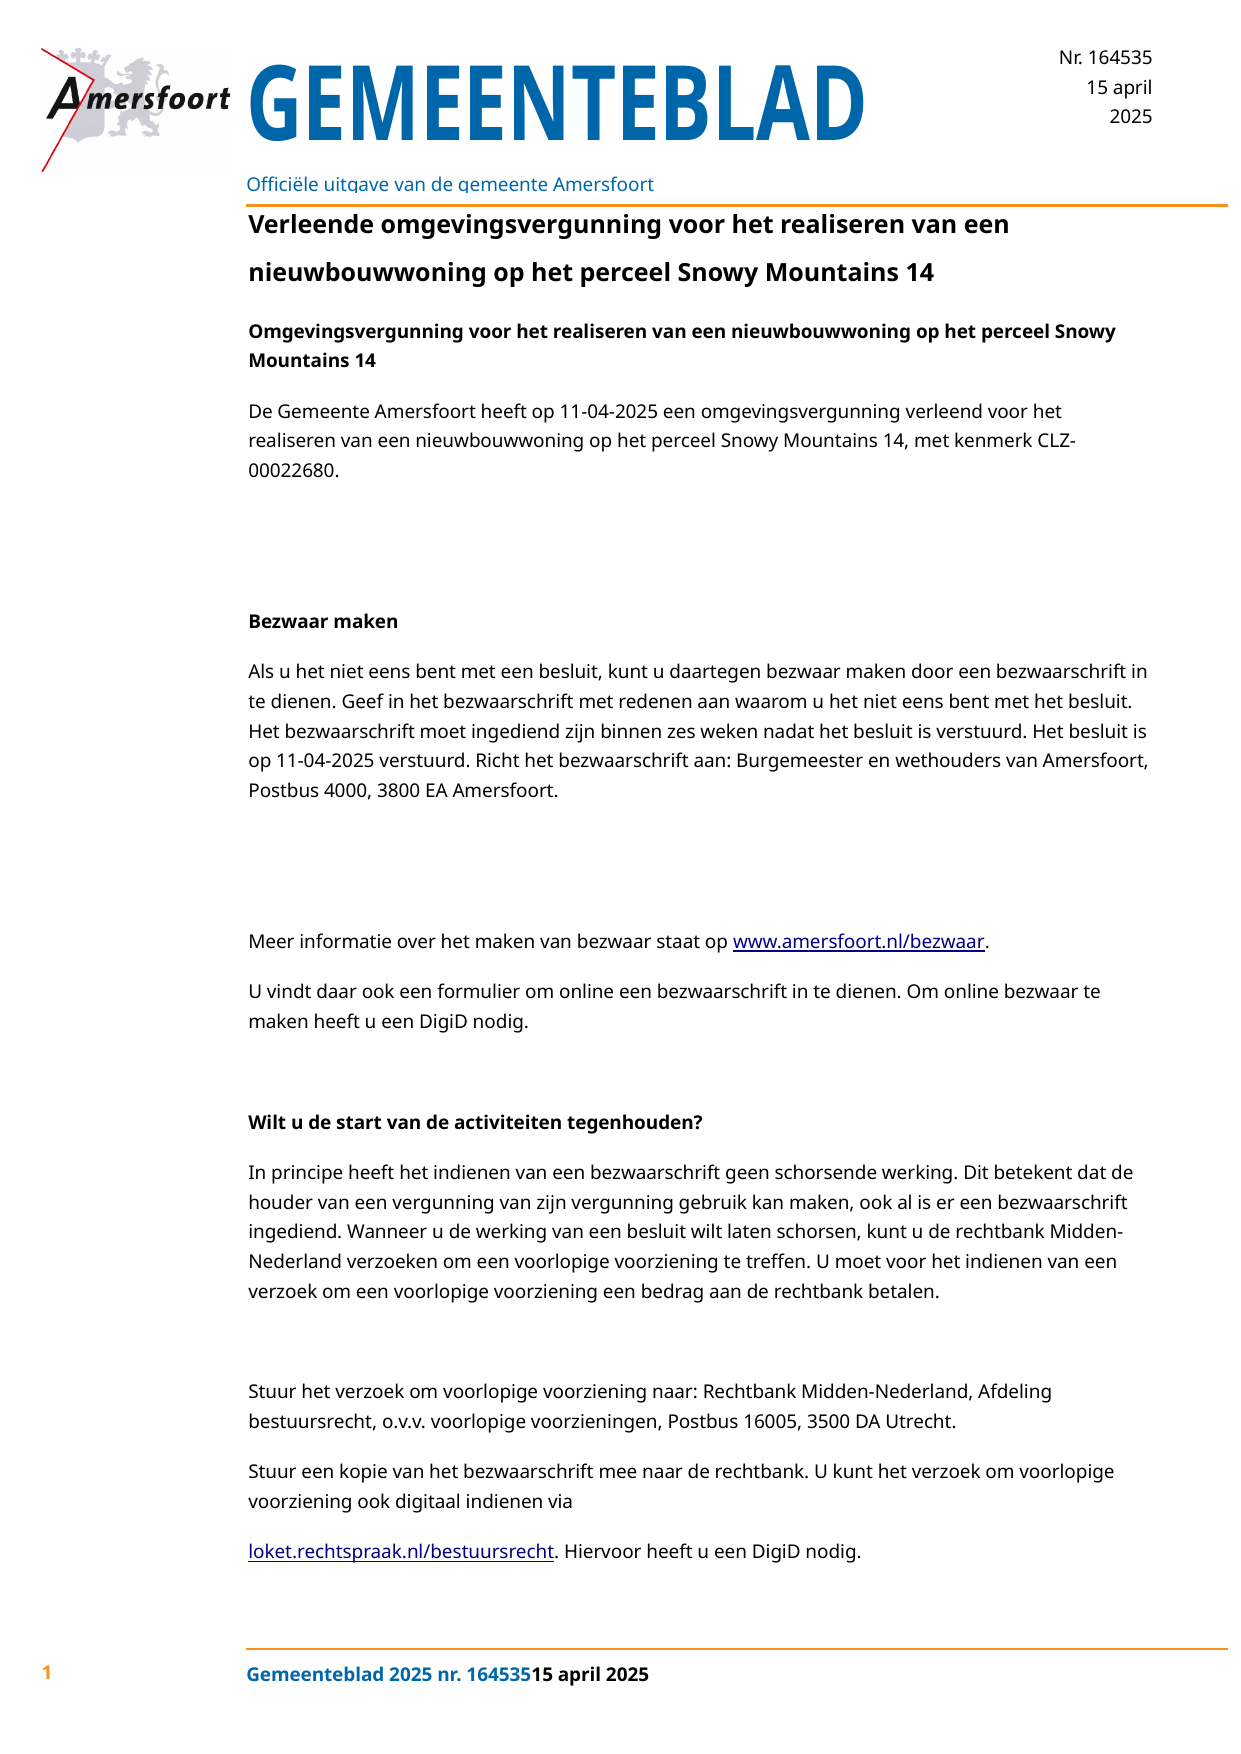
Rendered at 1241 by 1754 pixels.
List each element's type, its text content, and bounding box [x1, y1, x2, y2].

text loket.rechtspraak.nl/bestuursrecht. Hiervoor heeft u een DigiD nodig. [248, 1539, 1152, 1564]
text Stuur een kopie van het bezwaarschrift mee naar de rechtbank. U kunt het verzoek om voorlopige voorziening ook digitaal indienen via [248, 1459, 1152, 1514]
picture [41, 47, 231, 172]
text Wilt u de start van de activiteiten tegenhouden? [248, 1109, 1152, 1135]
text U vindt daar ook een formulier om online een bezwaarschrift in te dienen. Om online bezwaar te maken heeft u een DigiD nodig. [248, 979, 1152, 1034]
text Als u het niet eens bent met een besluit, kunt u daartegen bezwaar maken door een bezwaarschrift in te dienen. Geef in het bezwaarschrift met redenen aan waarom u het niet eens bent met het besluit. Het bezwaarschrift moet ingediend zijn binnen zes weken nadat het besluit is verstuurd. Het besluit is op 11-04-2025 verstuurd. Richt het bezwaarschrift aan: Burgemeester en wethouders van Amersfoort, Postbus 4000, 3800 EA Amersfoort. [248, 659, 1152, 803]
text In principe heeft het indienen van een bezwaarschrift geen schorsende werking. Dit betekent dat de houder van een vergunning van zijn vergunning gebruik kan maken, ook al is er een bezwaarschrift ingediend. Wanneer u de werking van een besluit wilt laten schorsen, kunt u de rechtbank Midden-Nederland verzoeken om een voorlopige voorziening te treffen. U moet voor het indienen van een verzoek om een voorlopige voorziening een bedrag aan de rechtbank betalen. [248, 1159, 1152, 1304]
text Omgevingsvergunning voor het realiseren van een nieuwbouwwoning op het perceel Snowy Mountains 14 [248, 318, 1152, 373]
text Verleende omgevingsvergunning voor het realiseren van een nieuwbouwwoning op het perceel Snowy Mountains 14 [248, 207, 1152, 288]
text Stuur het verzoek om voorlopige voorziening naar: Rechtbank Midden-Nederland, Afdeling bestuursrecht, o.v.v. voorlopige voorzieningen, Postbus 16005, 3500 DA Utrecht. [248, 1379, 1152, 1434]
text Meer informatie over het maken van bezwaar staat op www.amersfoort.nl/bezwaar. [248, 928, 1152, 954]
text De Gemeente Amersfoort heeft op 11-04-2025 een omgevingsvergunning verleend voor het realiseren van een nieuwbouwwoning op het perceel Snowy Mountains 14, met kenmerk CLZ-00022680. [248, 398, 1152, 483]
text Bezwaar maken [248, 608, 1152, 634]
